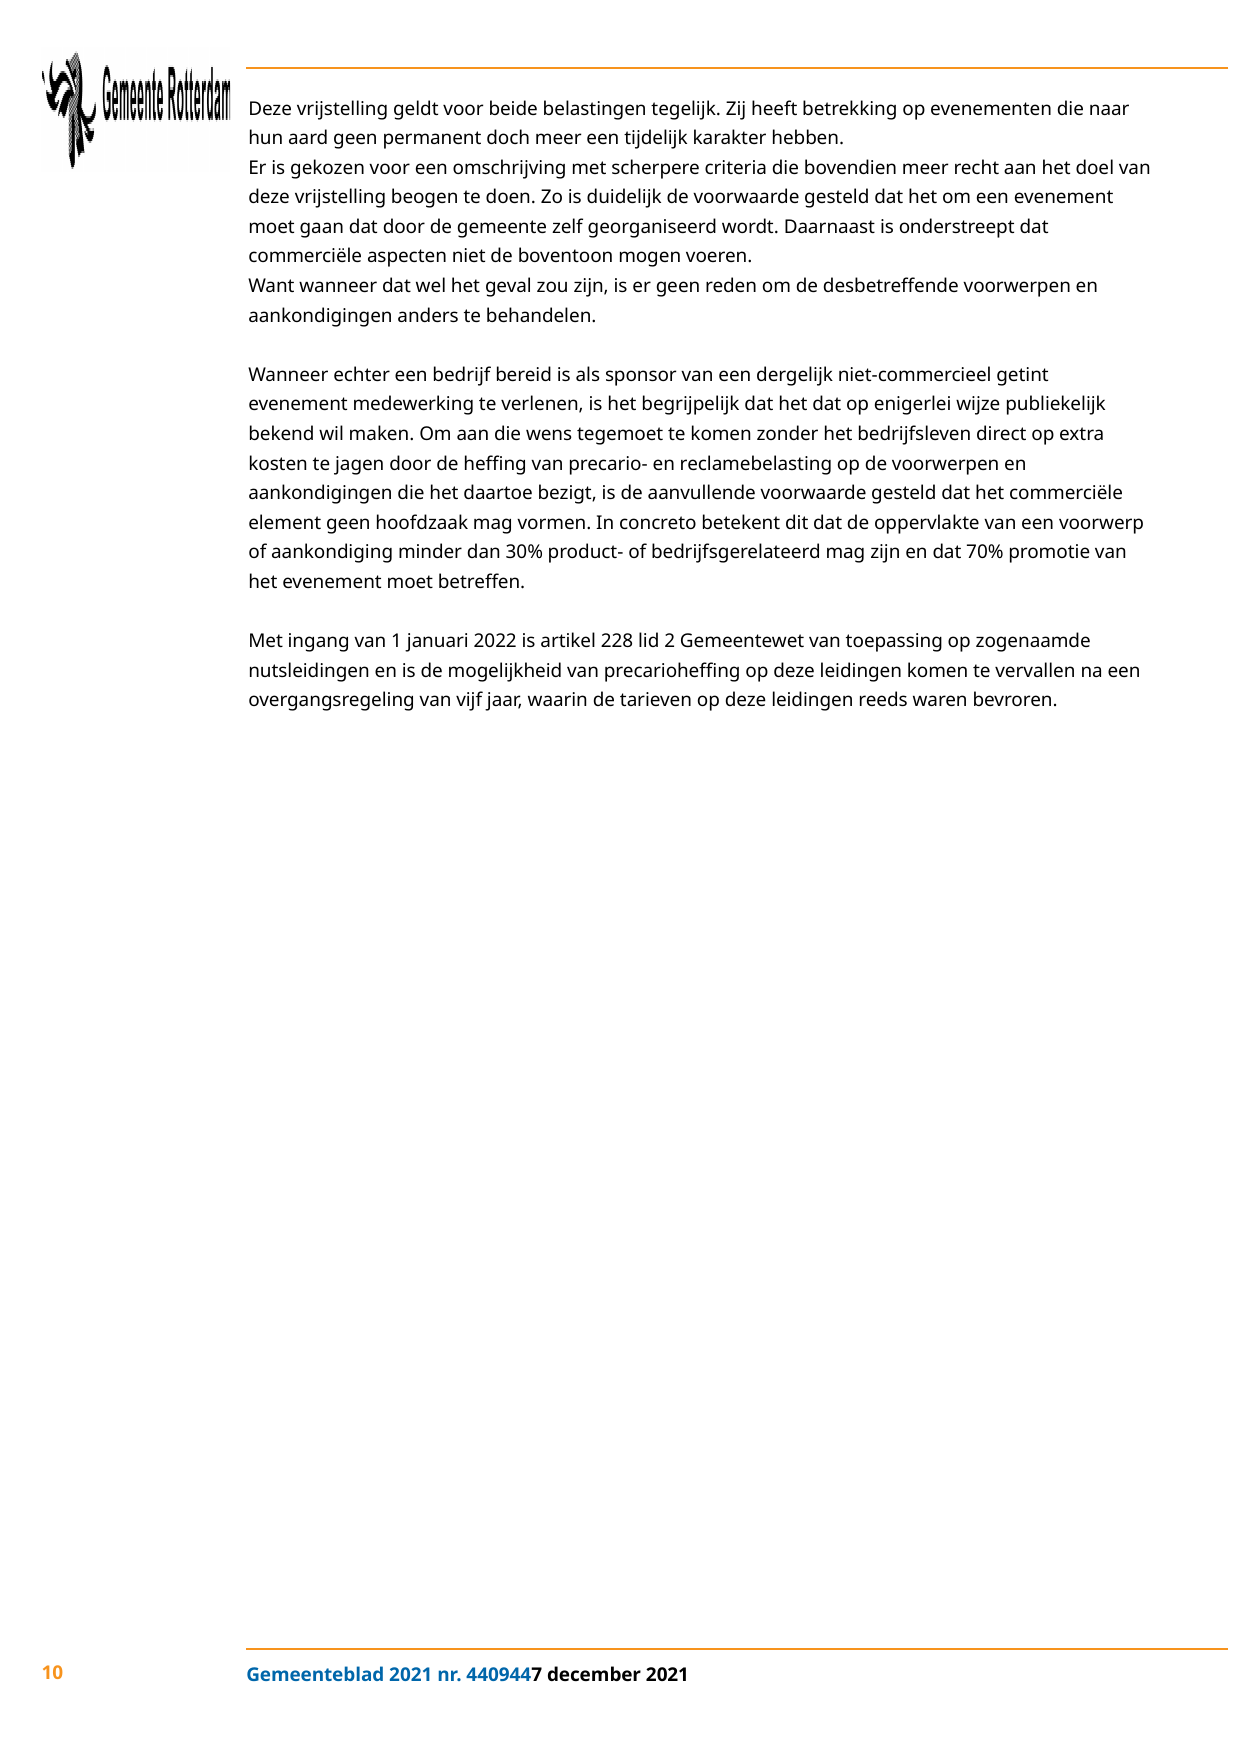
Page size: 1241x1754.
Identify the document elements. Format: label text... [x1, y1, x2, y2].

text Deze vrijstelling geldt voor beide belastingen tegelijk. Zij heeft betrekking op evenementen die naar hun aard geen permanent doch meer een tijdelijk karakter hebben. [248, 95, 1152, 150]
text Wanneer echter een bedrijf bereid is als sponsor van een dergelijk niet-commercieel getint evenement medewerking te verlenen, is het begrijpelijk dat het dat op enigerlei wijze publiekelijk bekend wil maken. Om aan die wens tegemoet te komen zonder het bedrijfsleven direct op extra kosten te jagen door de heffing van precario- en reclamebelasting op de voorwerpen en aankondigingen die het daartoe bezigt, is de aanvullende voorwaarde gesteld dat het commerciële element geen hoofdzaak mag vormen. In concreto betekent dit dat de oppervlakte van een voorwerp of aankondiging minder dan 30% product- of bedrijfsgerelateerd mag zijn en dat 70% promotie van het evenement moet betreffen. [248, 361, 1152, 594]
text Want wanneer dat wel het geval zou zijn, is er geen reden om de desbetreffende voorwerpen en aankondigingen anders te behandelen. [248, 272, 1152, 328]
text Met ingang van 1 januari 2022 is artikel 228 lid 2 Gemeentewet van toepassing op zogenaamde nutsleidingen en is de mogelijkheid van precarioheffing op deze leidingen komen te vervallen na een overgangsregeling van vijf jaar, waarin de tarieven op deze leidingen reeds waren bevroren. [248, 627, 1152, 712]
picture [41, 47, 231, 172]
text Er is gekozen voor een omschrijving met scherpere criteria die bovendien meer recht aan het doel van deze vrijstelling beogen te doen. Zo is duidelijk de voorwaarde gesteld dat het om een evenement moet gaan dat door de gemeente zelf georganiseerd wordt. Daarnaast is onderstreept dat commerciële aspecten niet de boventoon mogen voeren. [248, 154, 1152, 268]
